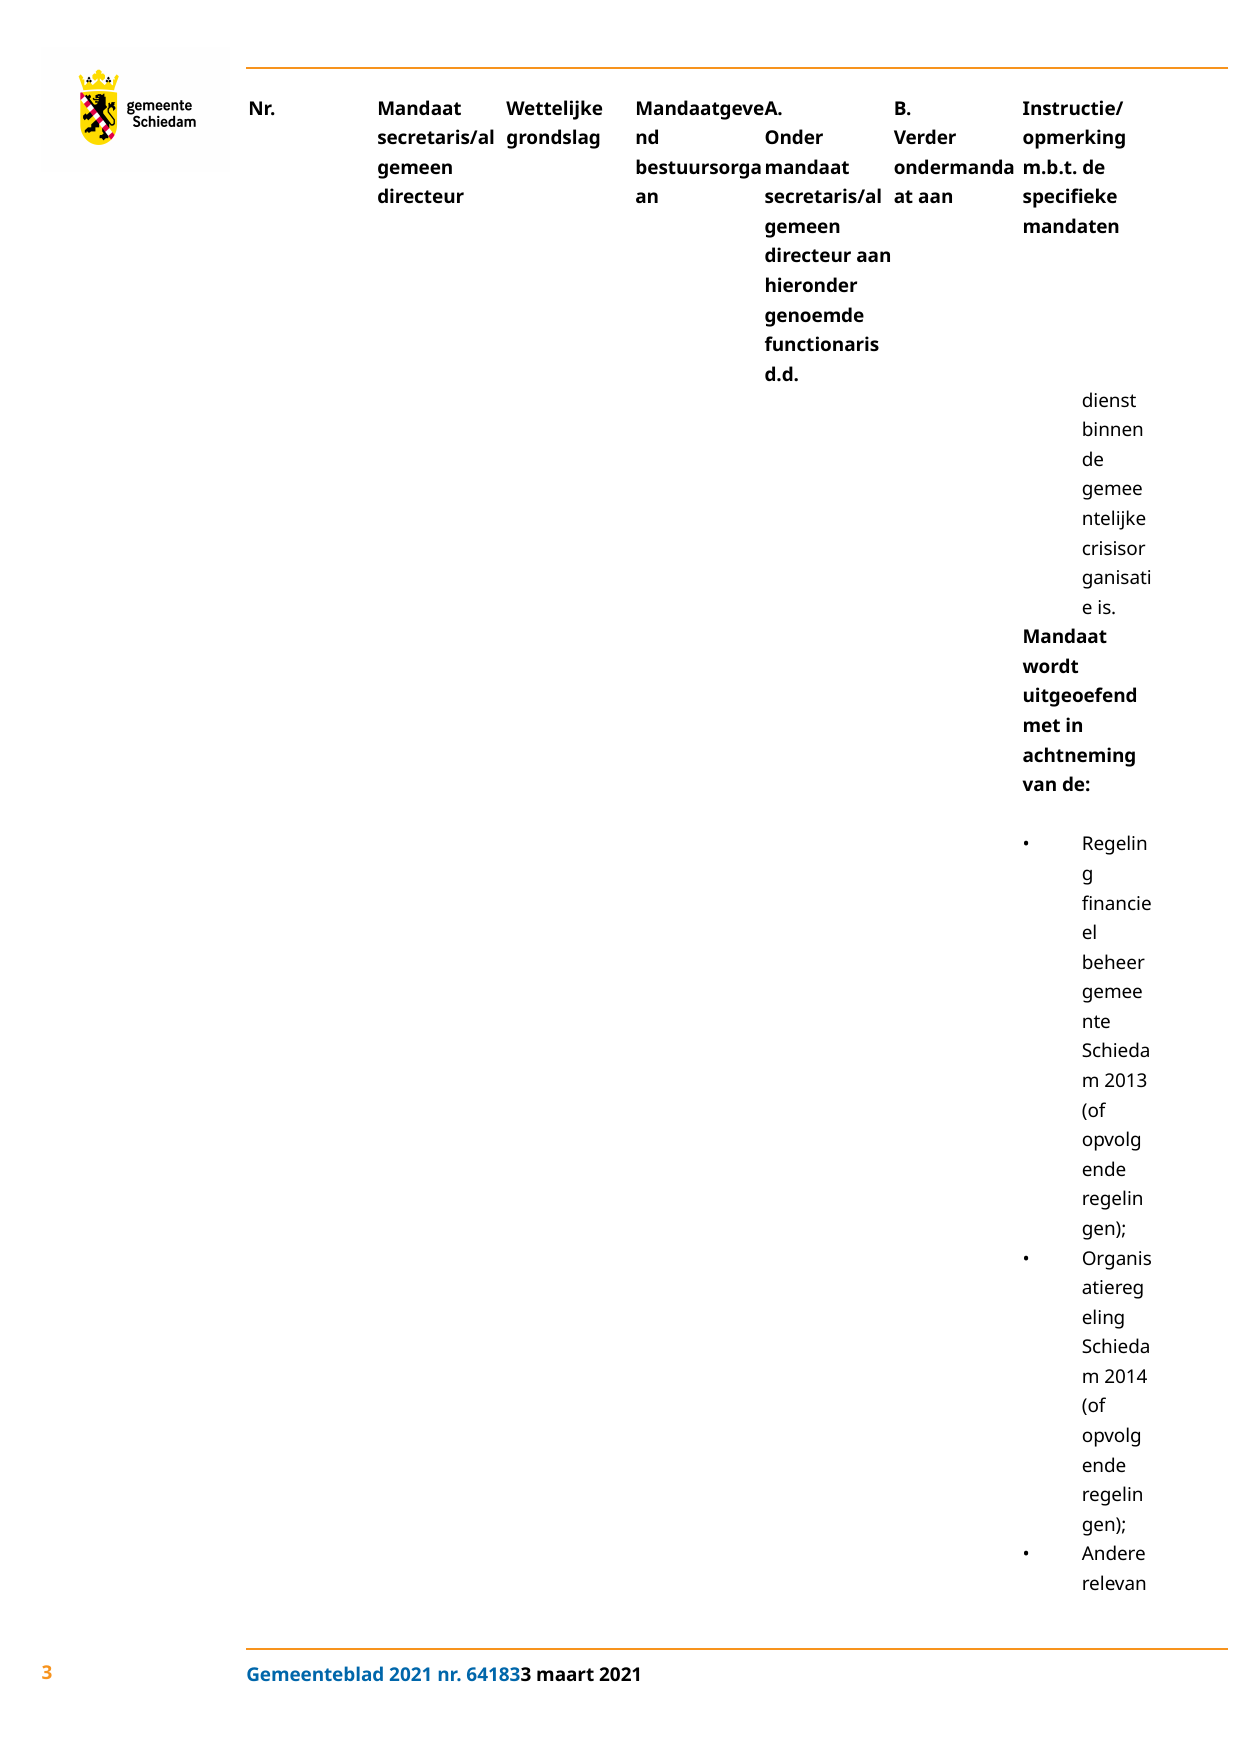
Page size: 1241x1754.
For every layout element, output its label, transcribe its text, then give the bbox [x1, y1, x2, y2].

table_cell dienst binnen de gemeentelijke crisisorganisatie is. Mandaat wordt uitgeoefend met in achtneming van de: Regeling financieel beheer gemeente Schiedam 2013 (of opvolgende regelingen); Organisatieregeling Schiedam 2014 (of opvolgende regelingen); Andere relevan [1023, 387, 1152, 1596]
table_cell [506, 387, 635, 1596]
table_header Nr. [248, 95, 377, 387]
table_header Wettelijke grondslag [506, 95, 635, 387]
table_header B. Verder ondermandaat aan [894, 95, 1022, 387]
table_header A. Onder mandaat secretaris/algemeen directeur aan hieronder genoemde functionaris d.d. [764, 95, 893, 387]
table_cell [377, 387, 506, 1596]
table_cell [894, 387, 1022, 1596]
table_cell [635, 387, 764, 1596]
table_header Instructie/opmerking m.b.t. de specifieke mandaten [1023, 95, 1152, 387]
picture [41, 47, 231, 172]
table_header Mandaat secretaris/algemeen directeur [377, 95, 506, 387]
table_cell [248, 387, 377, 1596]
table_header Mandaatgevend bestuursorgaan [635, 95, 764, 387]
table_cell [764, 387, 893, 1596]
